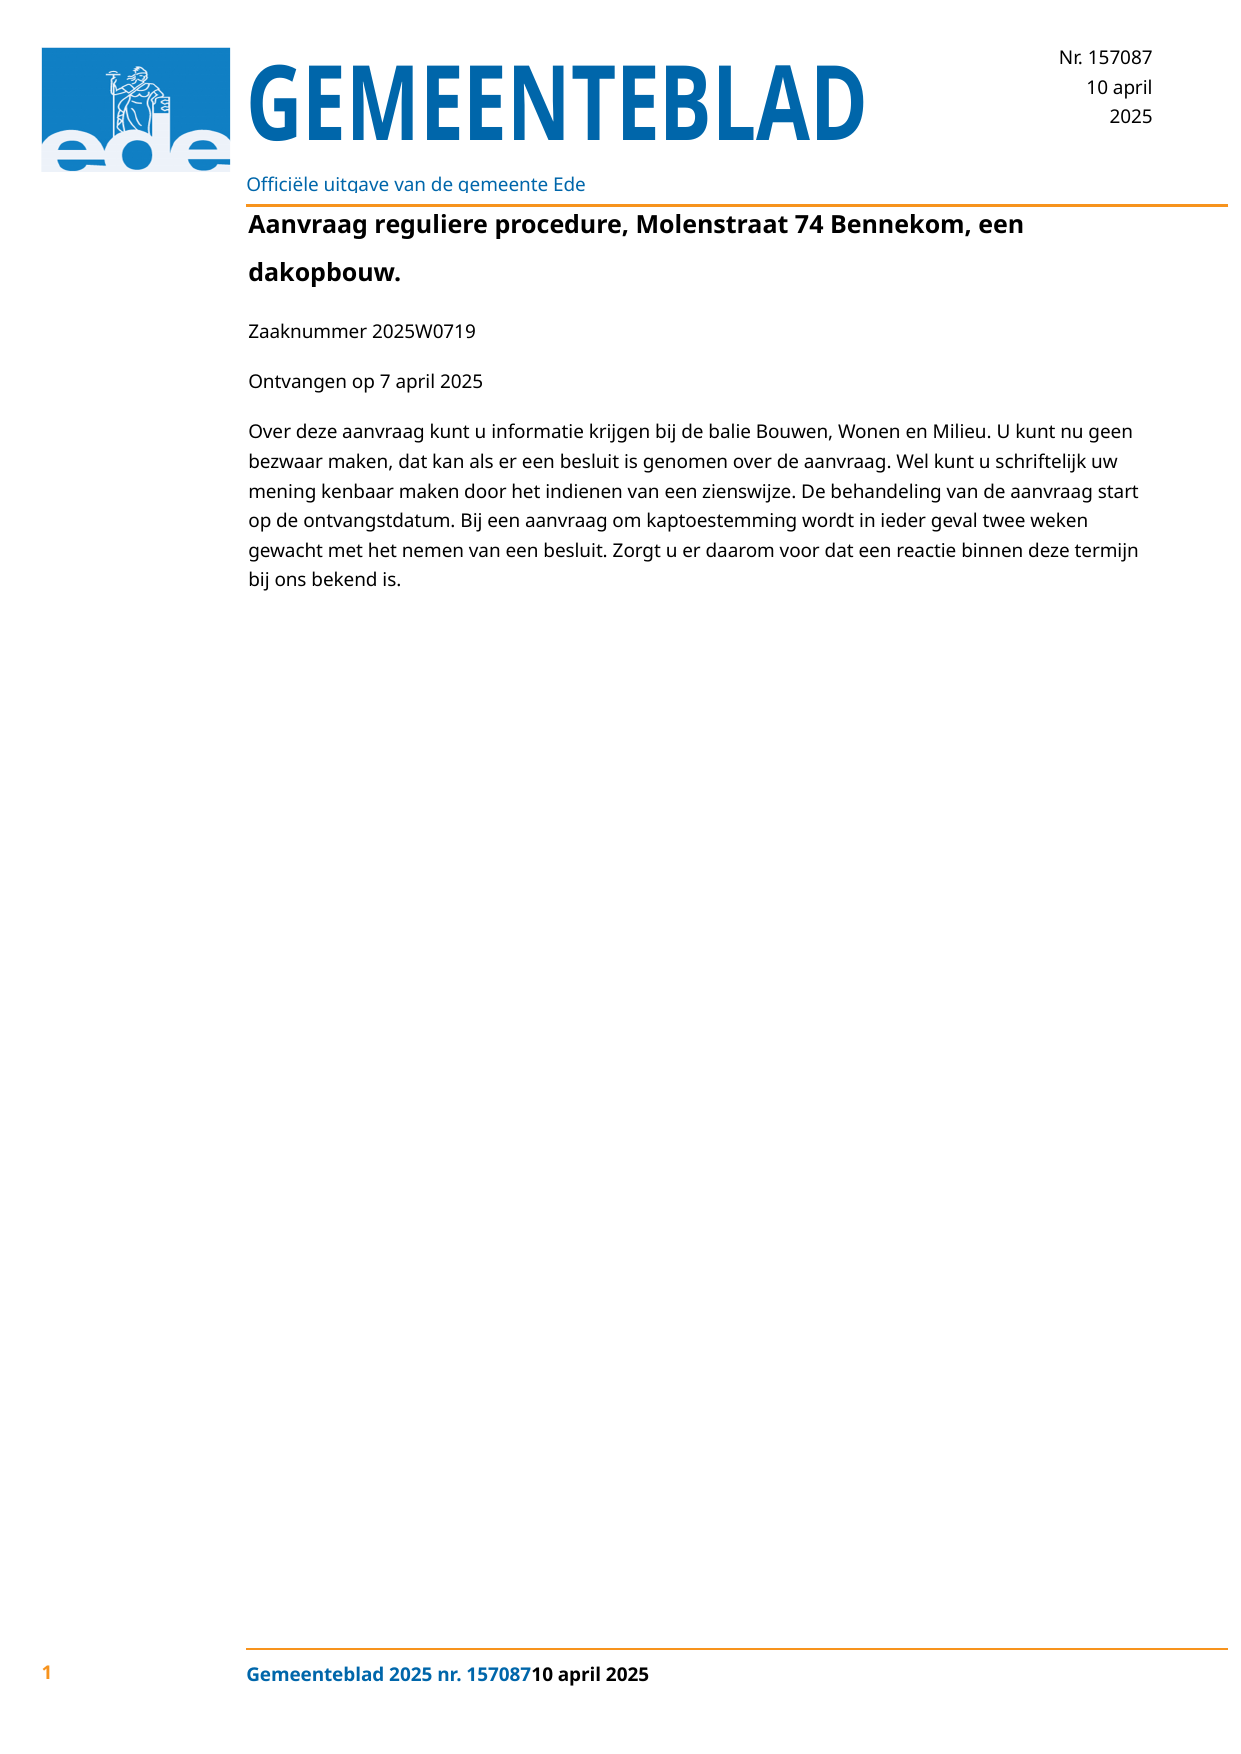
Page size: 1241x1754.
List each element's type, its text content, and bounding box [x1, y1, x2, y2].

picture [41, 47, 231, 172]
text Zaaknummer 2025W0719 [248, 318, 1152, 344]
text Over deze aanvraag kunt u informatie krijgen bij de balie Bouwen, Wonen en Milieu. U kunt nu geen bezwaar maken, dat kan als er een besluit is genomen over de aanvraag. Wel kunt u schriftelijk uw mening kenbaar maken door het indienen van een zienswijze. De behandeling van de aanvraag start op de ontvangstdatum. Bij een aanvraag om kaptoestemming wordt in ieder geval twee weken gewacht met het nemen van een besluit. Zorgt u er daarom voor dat een reactie binnen deze termijn bij ons bekend is. [248, 419, 1152, 592]
text Ontvangen op 7 april 2025 [248, 368, 1152, 394]
text Aanvraag reguliere procedure, Molenstraat 74 Bennekom, een dakopbouw. [248, 207, 1152, 288]
